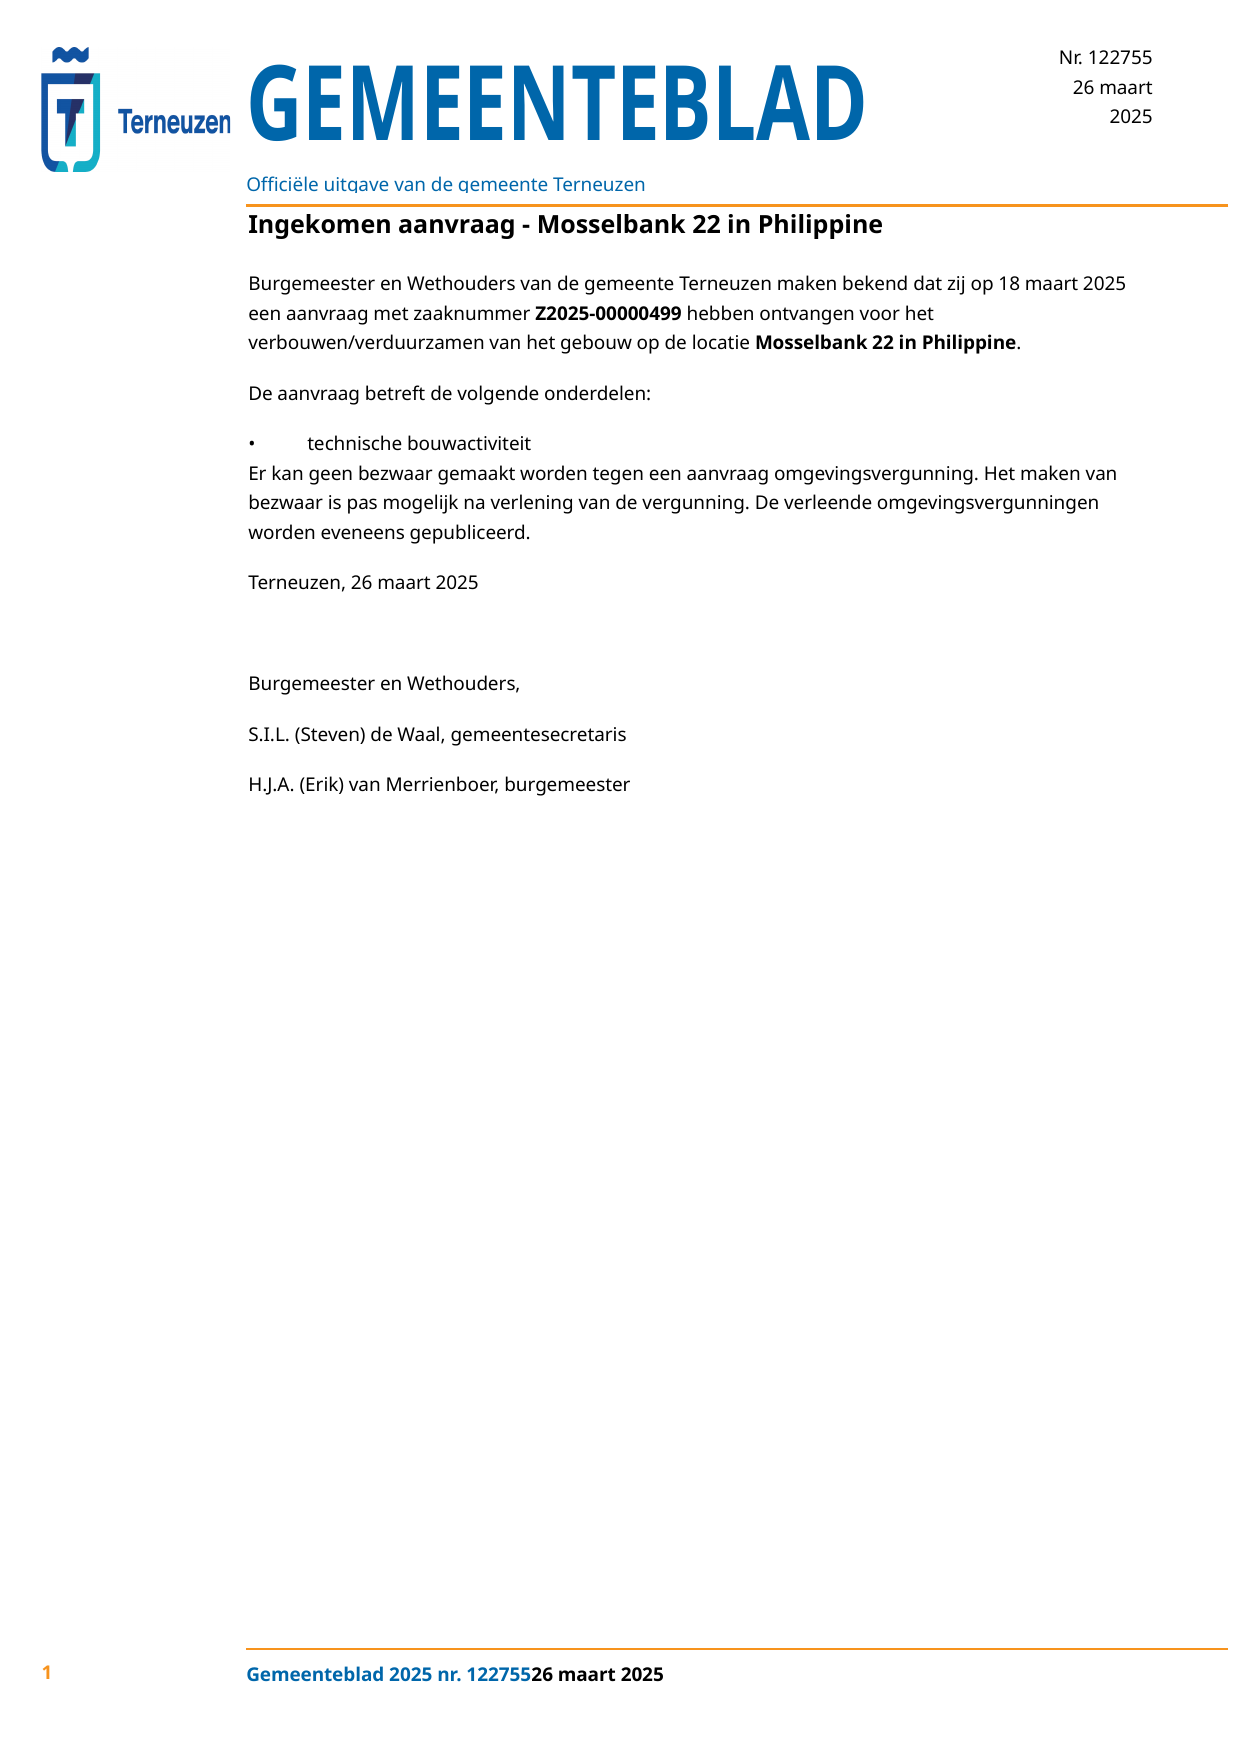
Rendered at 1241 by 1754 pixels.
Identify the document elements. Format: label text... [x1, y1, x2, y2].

text Burgemeester en Wethouders van de gemeente Terneuzen maken bekend dat zij op 18 maart 2025 een aanvraag met zaaknummer Z2025-00000499 hebben ontvangen voor het verbouwen/verduurzamen van het gebouw op de locatie Mosselbank 22 in Philippine. [248, 270, 1152, 355]
list technische bouwactiviteit [248, 430, 1152, 456]
text De aanvraag betreft de volgende onderdelen: [248, 380, 1152, 406]
text S.I.L. (Steven) de Waal, gemeentesecretaris [248, 721, 1152, 746]
text Ingekomen aanvraag - Mosselbank 22 in Philippine [248, 207, 1152, 241]
text H.J.A. (Erik) van Merrienboer, burgemeester [248, 771, 1152, 797]
text Er kan geen bezwaar gemaakt worden tegen een aanvraag omgevingsvergunning. Het maken van bezwaar is pas mogelijk na verlening van de vergunning. De verleende omgevingsvergunningen worden eveneens gepubliceerd. [248, 460, 1152, 545]
text Burgemeester en Wethouders, [248, 670, 1152, 696]
text Terneuzen, 26 maart 2025 [248, 569, 1152, 595]
picture [41, 47, 231, 172]
